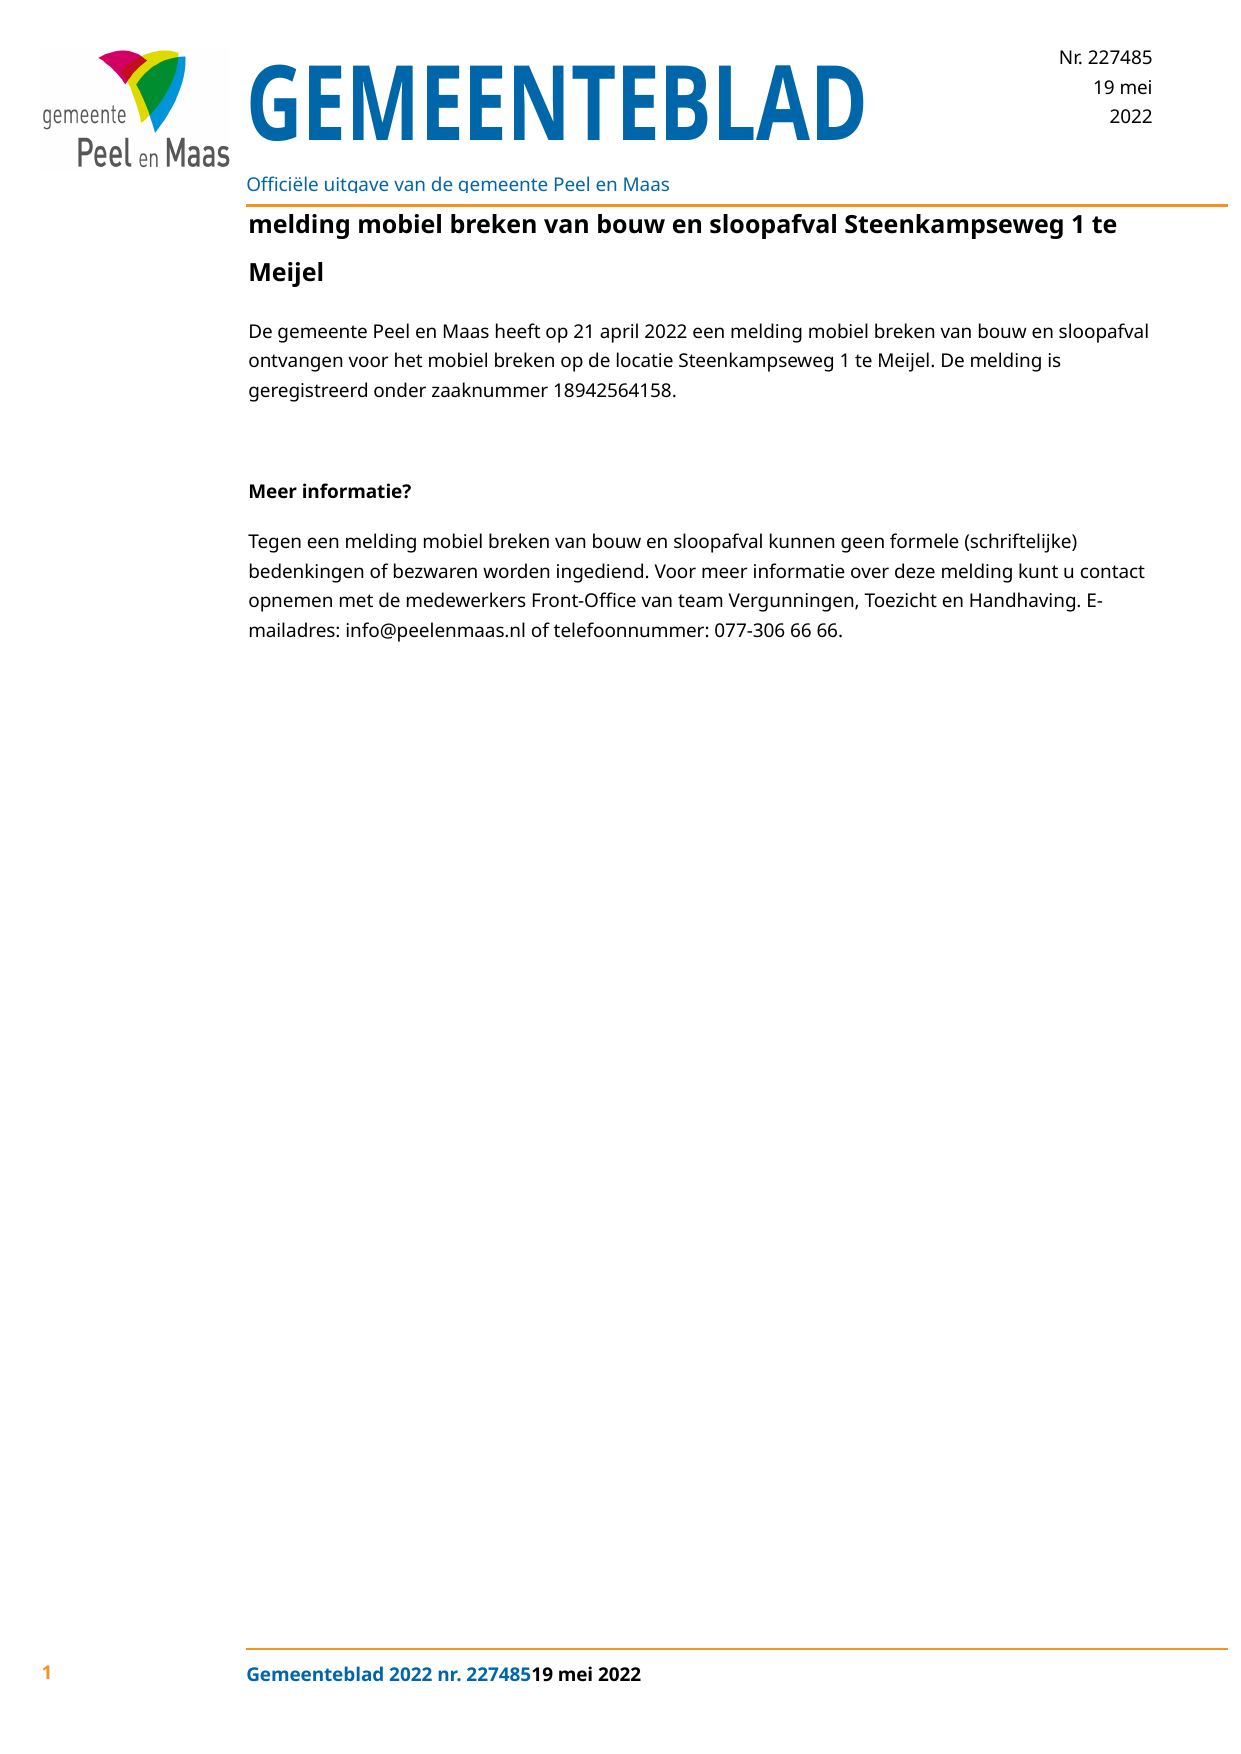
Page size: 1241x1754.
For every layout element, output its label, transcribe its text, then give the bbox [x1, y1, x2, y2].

text De gemeente Peel en Maas heeft op 21 april 2022 een melding mobiel breken van bouw en sloopafval ontvangen voor het mobiel breken op de locatie Steenkampseweg 1 te Meijel. De melding is geregistreerd onder zaaknummer 18942564158. [248, 318, 1152, 403]
text melding mobiel breken van bouw en sloopafval Steenkampseweg 1 te Meijel [248, 207, 1152, 288]
picture [41, 47, 231, 172]
text Meer informatie? [248, 478, 1152, 504]
text Tegen een melding mobiel breken van bouw en sloopafval kunnen geen formele (schriftelijke) bedenkingen of bezwaren worden ingediend. Voor meer informatie over deze melding kunt u contact opnemen met de medewerkers Front-Office van team Vergunningen, Toezicht en Handhaving. E-mailadres: info@peelenmaas.nl of telefoonnummer: 077-306 66 66. [248, 528, 1152, 643]
